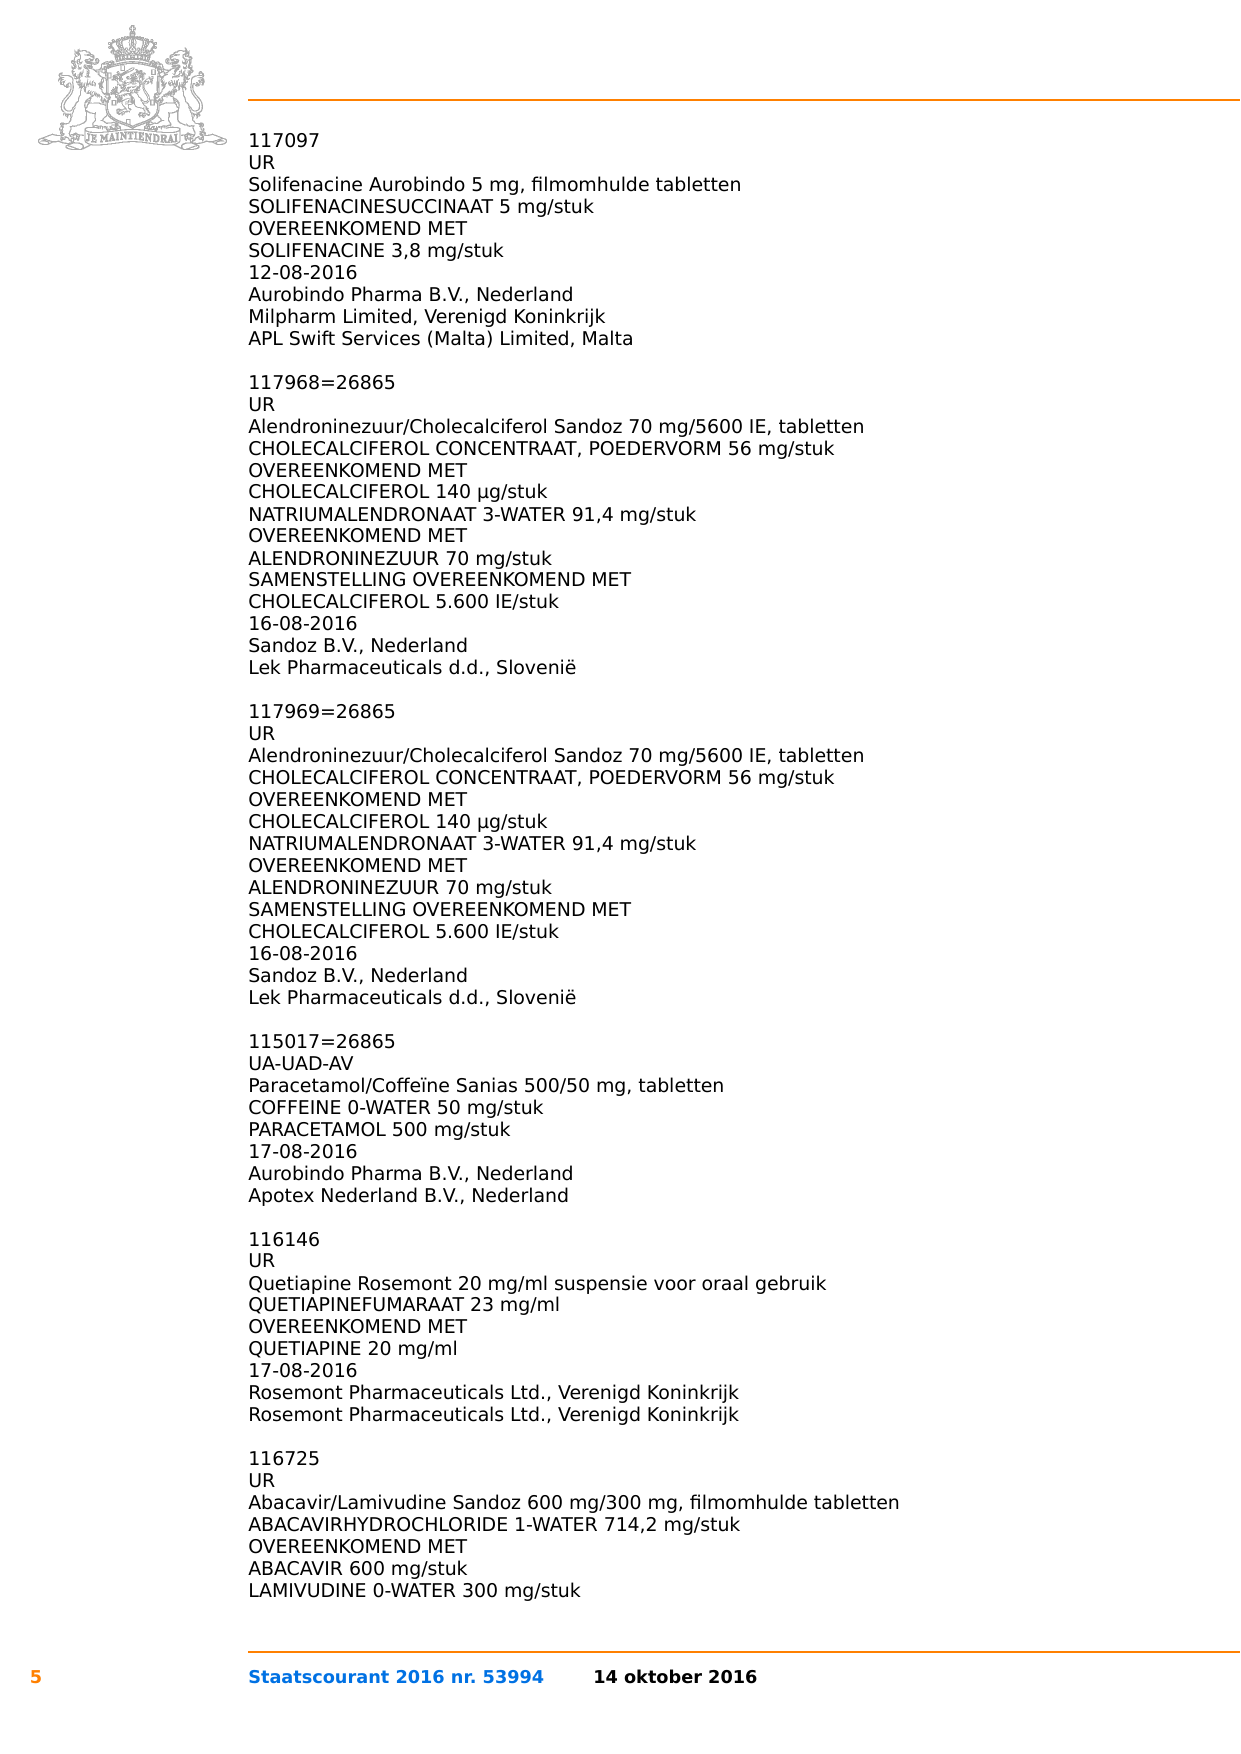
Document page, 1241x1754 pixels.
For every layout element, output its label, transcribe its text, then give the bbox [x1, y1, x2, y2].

text 117969=26865 [248, 701, 1163, 723]
text ALENDRONINEZUUR 70 mg/stuk [248, 877, 1163, 899]
text CHOLECALCIFEROL 5.600 IE/stuk [248, 921, 1163, 943]
text Sandoz B.V., Nederland [248, 965, 1163, 987]
picture [38, 25, 227, 150]
text OVEREENKOMEND MET [248, 789, 1163, 811]
text Sandoz B.V., Nederland [248, 635, 1163, 657]
text 17-08-2016 [248, 1141, 1163, 1163]
text 16-08-2016 [248, 613, 1163, 635]
text Apotex Nederland B.V., Nederland [248, 1184, 1163, 1207]
text 117097 [248, 130, 1163, 152]
text Rosemont Pharmaceuticals Ltd., Verenigd Koninkrijk [248, 1404, 1163, 1426]
text ABACAVIR 600 mg/stuk [248, 1558, 1163, 1580]
text SAMENSTELLING OVEREENKOMEND MET [248, 569, 1163, 591]
text OVEREENKOMEND MET [248, 1536, 1163, 1558]
text Abacavir/Lamivudine Sandoz 600 mg/300 mg, filmomhulde tabletten [248, 1492, 1163, 1514]
text QUETIAPINE 20 mg/ml [248, 1338, 1163, 1360]
text Rosemont Pharmaceuticals Ltd., Verenigd Koninkrijk [248, 1382, 1163, 1404]
text CHOLECALCIFEROL CONCENTRAAT, POEDERVORM 56 mg/stuk [248, 437, 1163, 459]
text Milpharm Limited, Verenigd Koninkrijk [248, 306, 1163, 328]
text CHOLECALCIFEROL CONCENTRAAT, POEDERVORM 56 mg/stuk [248, 767, 1163, 789]
text SOLIFENACINESUCCINAAT 5 mg/stuk [248, 196, 1163, 218]
text Quetiapine Rosemont 20 mg/ml suspensie voor oraal gebruik [248, 1272, 1163, 1294]
text UR [248, 1470, 1163, 1492]
text PARACETAMOL 500 mg/stuk [248, 1119, 1163, 1141]
text OVEREENKOMEND MET [248, 459, 1163, 481]
text Alendroninezuur/Cholecalciferol Sandoz 70 mg/5600 IE, tabletten [248, 416, 1163, 437]
text UR [248, 1250, 1163, 1272]
text Lek Pharmaceuticals d.d., Slovenië [248, 987, 1163, 1009]
text APL Swift Services (Malta) Limited, Malta [248, 328, 1163, 350]
text LAMIVUDINE 0-WATER 300 mg/stuk [248, 1580, 1163, 1602]
text SOLIFENACINE 3,8 mg/stuk [248, 240, 1163, 262]
text SAMENSTELLING OVEREENKOMEND MET [248, 899, 1163, 921]
text CHOLECALCIFEROL 140 µg/stuk [248, 811, 1163, 833]
text NATRIUMALENDRONAAT 3-WATER 91,4 mg/stuk [248, 833, 1163, 855]
text OVEREENKOMEND MET [248, 1316, 1163, 1338]
text UA-UAD-AV [248, 1053, 1163, 1075]
text 116146 [248, 1228, 1163, 1250]
text 16-08-2016 [248, 943, 1163, 965]
text UR [248, 393, 1163, 416]
text UR [248, 723, 1163, 745]
text 17-08-2016 [248, 1360, 1163, 1382]
text QUETIAPINEFUMARAAT 23 mg/ml [248, 1294, 1163, 1316]
text Alendroninezuur/Cholecalciferol Sandoz 70 mg/5600 IE, tabletten [248, 745, 1163, 767]
text ALENDRONINEZUUR 70 mg/stuk [248, 547, 1163, 569]
text UR [248, 152, 1163, 174]
text 116725 [248, 1448, 1163, 1470]
text Aurobindo Pharma B.V., Nederland [248, 284, 1163, 306]
text Aurobindo Pharma B.V., Nederland [248, 1163, 1163, 1184]
text OVEREENKOMEND MET [248, 218, 1163, 240]
text CHOLECALCIFEROL 5.600 IE/stuk [248, 591, 1163, 613]
text 117968=26865 [248, 372, 1163, 393]
text OVEREENKOMEND MET [248, 525, 1163, 547]
text ABACAVIRHYDROCHLORIDE 1-WATER 714,2 mg/stuk [248, 1514, 1163, 1536]
text NATRIUMALENDRONAAT 3-WATER 91,4 mg/stuk [248, 503, 1163, 525]
text CHOLECALCIFEROL 140 µg/stuk [248, 481, 1163, 503]
text 115017=26865 [248, 1031, 1163, 1053]
text Lek Pharmaceuticals d.d., Slovenië [248, 657, 1163, 679]
text COFFEINE 0-WATER 50 mg/stuk [248, 1097, 1163, 1119]
text Paracetamol/Coffeïne Sanias 500/50 mg, tabletten [248, 1075, 1163, 1097]
text OVEREENKOMEND MET [248, 855, 1163, 877]
text 12-08-2016 [248, 262, 1163, 284]
text Solifenacine Aurobindo 5 mg, filmomhulde tabletten [248, 174, 1163, 196]
